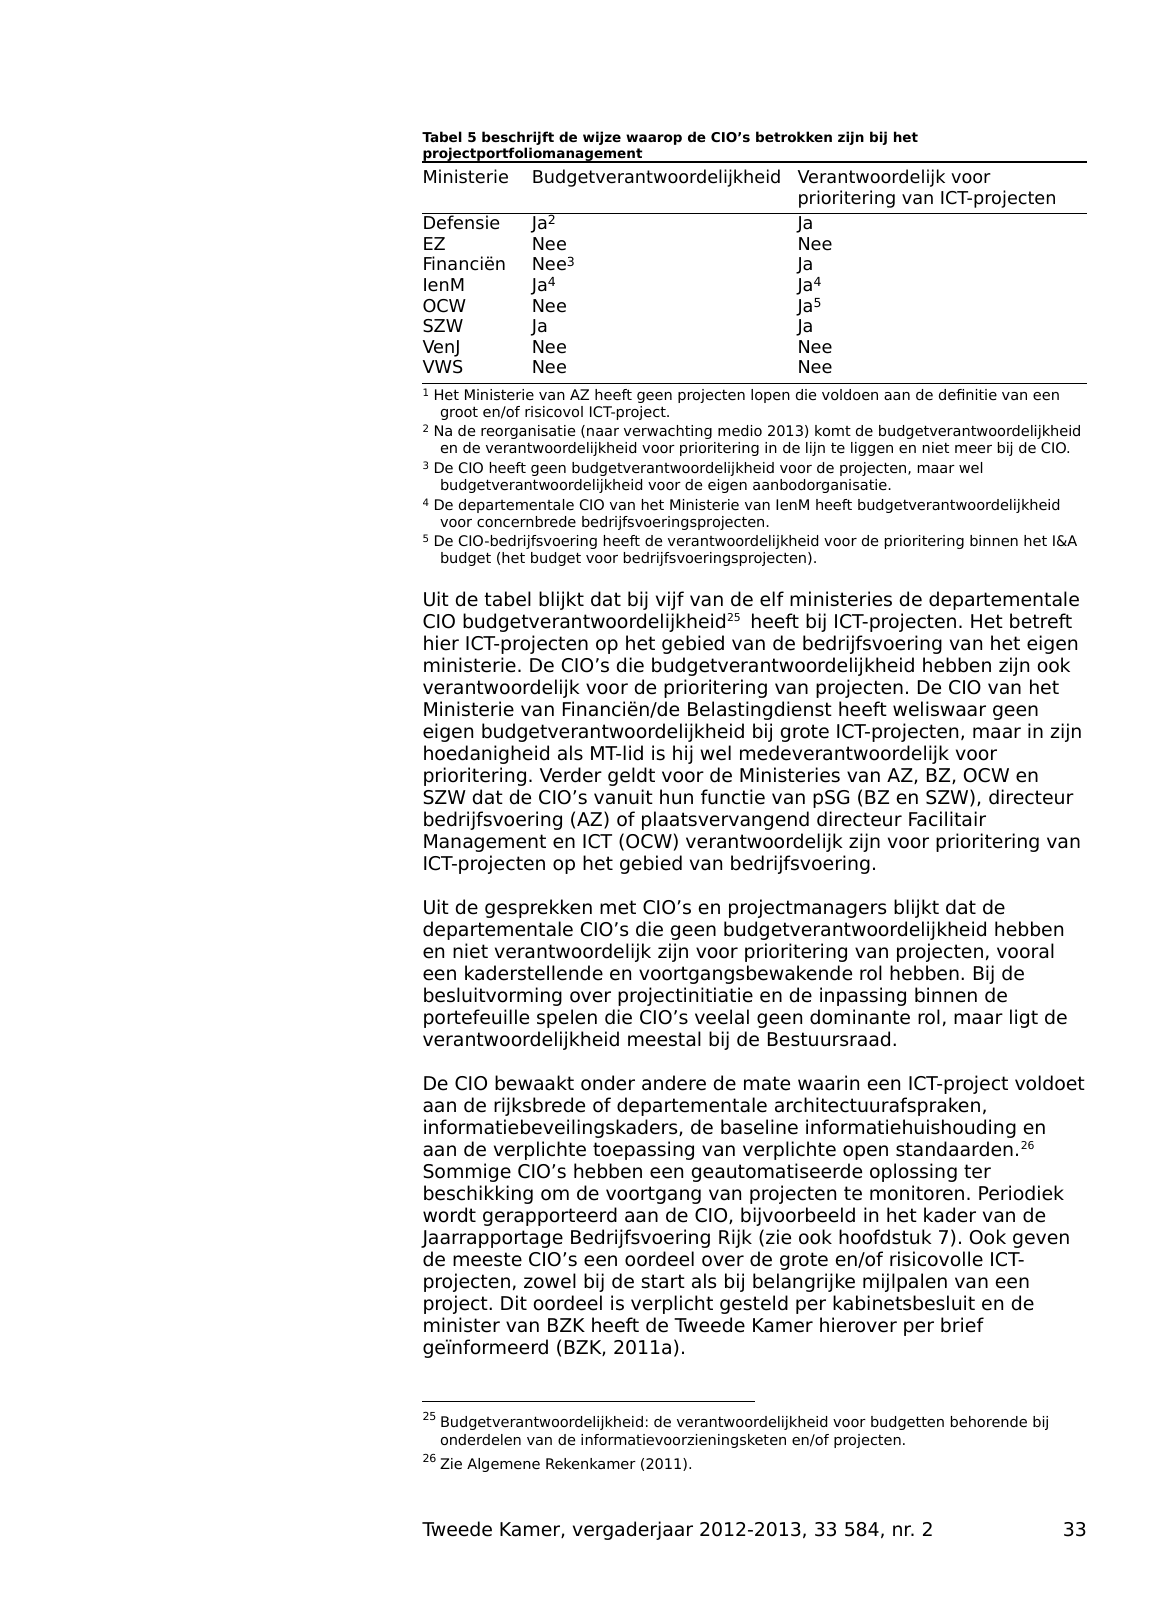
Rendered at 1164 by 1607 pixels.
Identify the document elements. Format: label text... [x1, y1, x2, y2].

table_cell VenJ [422, 337, 526, 357]
table_cell Nee [791, 337, 1087, 357]
table_cell Ja2 [526, 214, 791, 234]
text Uit de gesprekken met CIO’s en projectmanagers blijkt dat de departementale CIO’s die geen budgetverantwoordelijkheid hebben en niet verantwoordelijk zijn voor prioritering van projecten, vooral een kaderstellende en voortgangsbewakende rol hebben. Bij de besluitvorming over projectinitiatie en de inpassing binnen de portefeuille spelen die CIO’s veelal geen dominante rol, maar ligt de verantwoordelijkheid meestal bij de Bestuursraad. [422, 897, 1087, 1051]
table_cell Ja [791, 254, 1087, 275]
table_cell Verantwoordelijk voor prioritering van ICT-projecten [791, 163, 1087, 213]
table_cell OCW [422, 296, 526, 316]
table_cell 1 Het Ministerie van AZ heeft geen projecten lopen die voldoen aan de definitie van een groot en/of risicovol ICT-project. 2 Na de reorganisatie (naar verwachting medio 2013) komt de budgetverantwoordelijkheid en de verantwoordelijkheid voor prioritering in de lijn te liggen en niet meer bij de CIO. 3 De CIO heeft geen budgetverantwoordelijkheid voor de projecten, maar wel budgetverantwoordelijkheid voor de eigen aanbodorganisatie. 4 De departementale CIO van het Ministerie van IenM heeft budgetverantwoordelijkheid voor concernbrede bedrijfsvoeringsprojecten. 5 De CIO-bedrijfsvoering heeft de verantwoordelijkheid voor de prioritering binnen het I&A budget (het budget voor bedrijfsvoeringsprojecten). [422, 384, 1087, 567]
table_cell Ja4 [791, 275, 1087, 296]
table_cell Nee3 [526, 254, 791, 275]
text Zie Algemene Rekenkamer (2011). [422, 1452, 1087, 1474]
table_cell Ministerie [422, 163, 526, 213]
table_cell IenM [422, 275, 526, 296]
table_cell VWS [422, 358, 526, 383]
table_cell SZW [422, 316, 526, 337]
table_cell Ja [791, 214, 1087, 234]
table_cell Ja [526, 316, 791, 337]
table_cell Nee [526, 337, 791, 357]
text Uit de tabel blijkt dat bij vijf van de elf ministeries de departementale CIO budgetverantwoordelijkheid heeft bij ICT-projecten. Het betreft hier ICT-projecten op het gebied van de bedrijfsvoering van het eigen ministerie. De CIO’s die budgetverantwoordelijkheid hebben zijn ook verantwoordelijk voor de prioritering van projecten. De CIO van het Ministerie van Financiën/de Belastingdienst heeft weliswaar geen eigen budgetverantwoordelijkheid bij grote ICT-projecten, maar in zijn hoedanigheid als MT-lid is hij wel medeverantwoordelijk voor prioritering. Verder geldt voor de Ministeries van AZ, BZ, OCW en SZW dat de CIO’s vanuit hun functie van pSG (BZ en SZW), directeur bedrijfsvoering (AZ) of plaatsvervangend directeur Facilitair Management en ICT (OCW) verantwoordelijk zijn voor prioritering van ICT-projecten op het gebied van bedrijfsvoering. [422, 589, 1087, 875]
table_cell Ja [791, 316, 1087, 337]
table_cell Nee [526, 358, 791, 383]
table_cell EZ [422, 234, 526, 254]
table_cell Ja4 [526, 275, 791, 296]
table_cell Ja5 [791, 296, 1087, 316]
table_cell Budgetverantwoordelijkheid [526, 163, 791, 213]
table_cell Nee [526, 296, 791, 316]
text Budgetverantwoordelijkheid: de verantwoordelijkheid voor budgetten behorende bij onderdelen van de informatievoorzieningsketen en/of projecten. [422, 1410, 1087, 1449]
table_header Tabel 5 beschrijft de wijze waarop de CIO’s betrokken zijn bij het projectportfoliomanagement [422, 130, 1087, 161]
table_cell Nee [526, 234, 791, 254]
table_cell Nee [791, 358, 1087, 383]
table_cell Nee [791, 234, 1087, 254]
table_cell Defensie [422, 214, 526, 234]
text Sommige CIO’s hebben een geautomatiseerde oplossing ter beschikking om de voortgang van projecten te monitoren. Periodiek wordt gerapporteerd aan de CIO, bijvoorbeeld in het kader van de Jaarrapportage Bedrijfsvoering Rijk (zie ook hoofdstuk 7). Ook geven de meeste CIO’s een oordeel over de grote en/of risicovolle ICT-projecten, zowel bij de start als bij belangrijke mijlpalen van een project. Dit oordeel is verplicht gesteld per kabinetsbesluit en de minister van BZK heeft de Tweede Kamer hierover per brief geïnformeerd (BZK, 2011a). [422, 1161, 1087, 1359]
text De CIO bewaakt onder andere de mate waarin een ICT-project voldoet aan de rijksbrede of departementale architectuurafspraken, informatiebeveilingskaders, de baseline informatiehuishouding en aan de verplichte toepassing van verplichte open standaarden. [422, 1073, 1087, 1161]
table_cell Financiën [422, 254, 526, 275]
